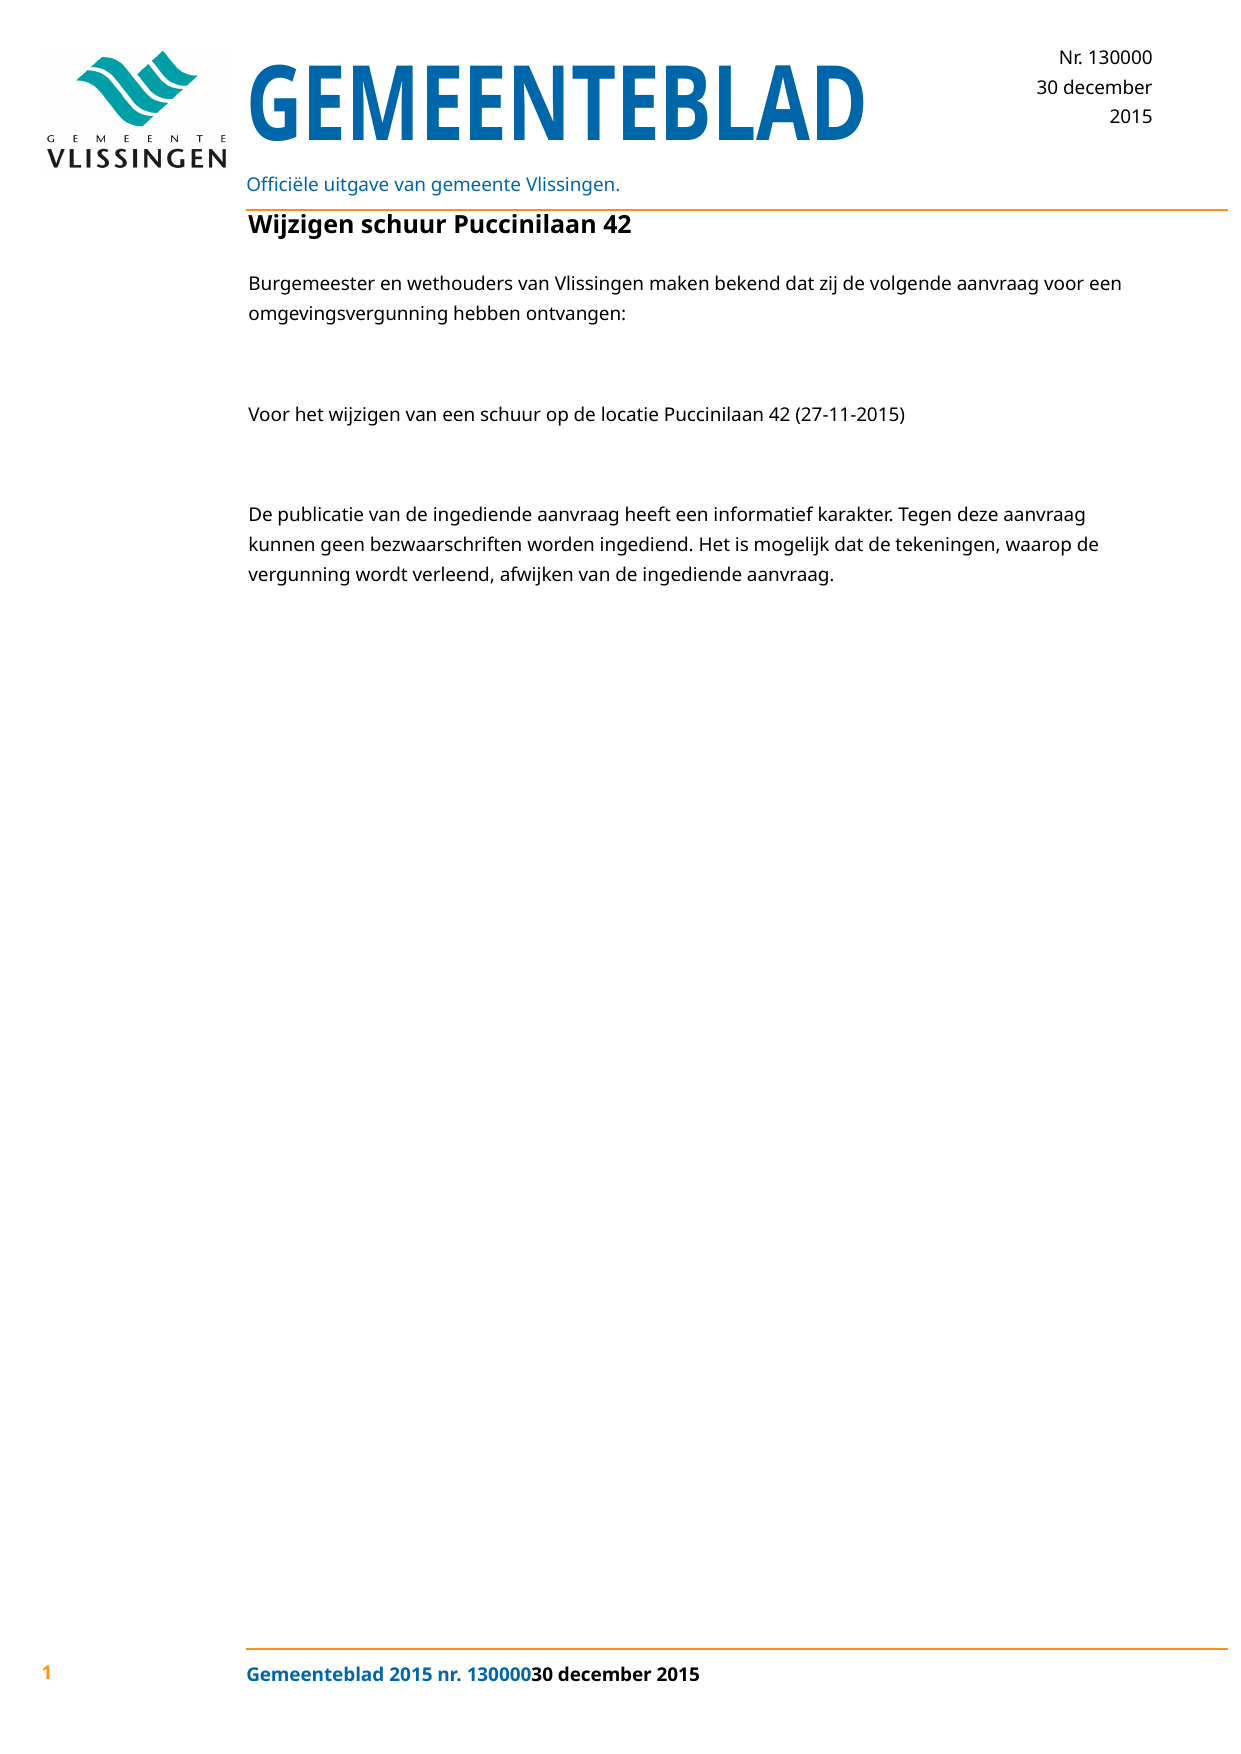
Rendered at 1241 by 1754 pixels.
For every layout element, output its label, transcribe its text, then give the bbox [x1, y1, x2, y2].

picture [41, 47, 231, 172]
text Wijzigen schuur Puccinilaan 42 [248, 211, 1152, 241]
text Burgemeester en wethouders van Vlissingen maken bekend dat zij de volgende aanvraag voor een omgevingsvergunning hebben ontvangen: [248, 270, 1152, 326]
text De publicatie van de ingediende aanvraag heeft een informatief karakter. Tegen deze aanvraag kunnen geen bezwaarschriften worden ingediend. Het is mogelijk dat de tekeningen, waarop de vergunning wordt verleend, afwijken van de ingediende aanvraag. [248, 502, 1152, 586]
text Voor het wijzigen van een schuur op de locatie Puccinilaan 42 (27-11-2015) [248, 401, 1152, 426]
